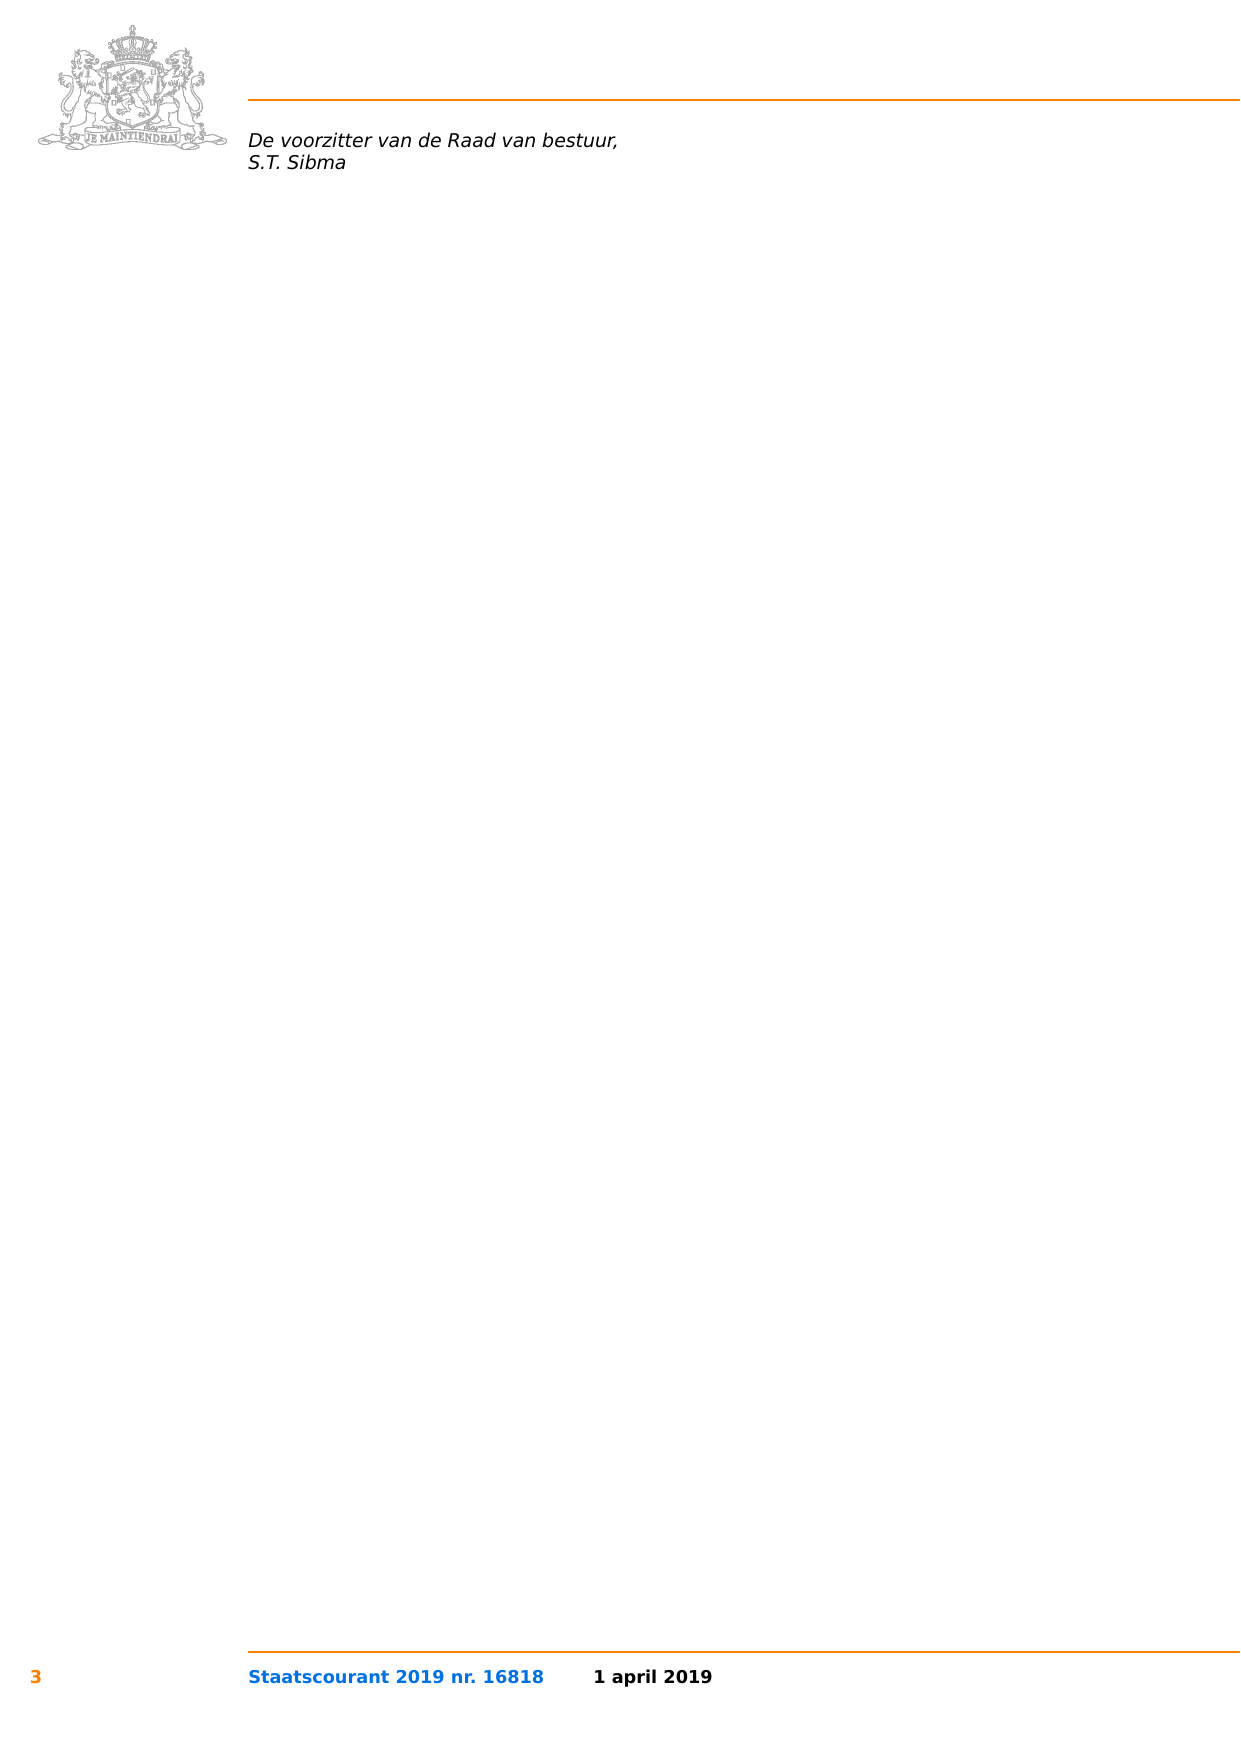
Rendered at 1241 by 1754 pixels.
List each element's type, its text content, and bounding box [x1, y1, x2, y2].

picture [38, 25, 227, 150]
text De voorzitter van de Raad van bestuur, S.T. Sibma [248, 130, 1163, 174]
